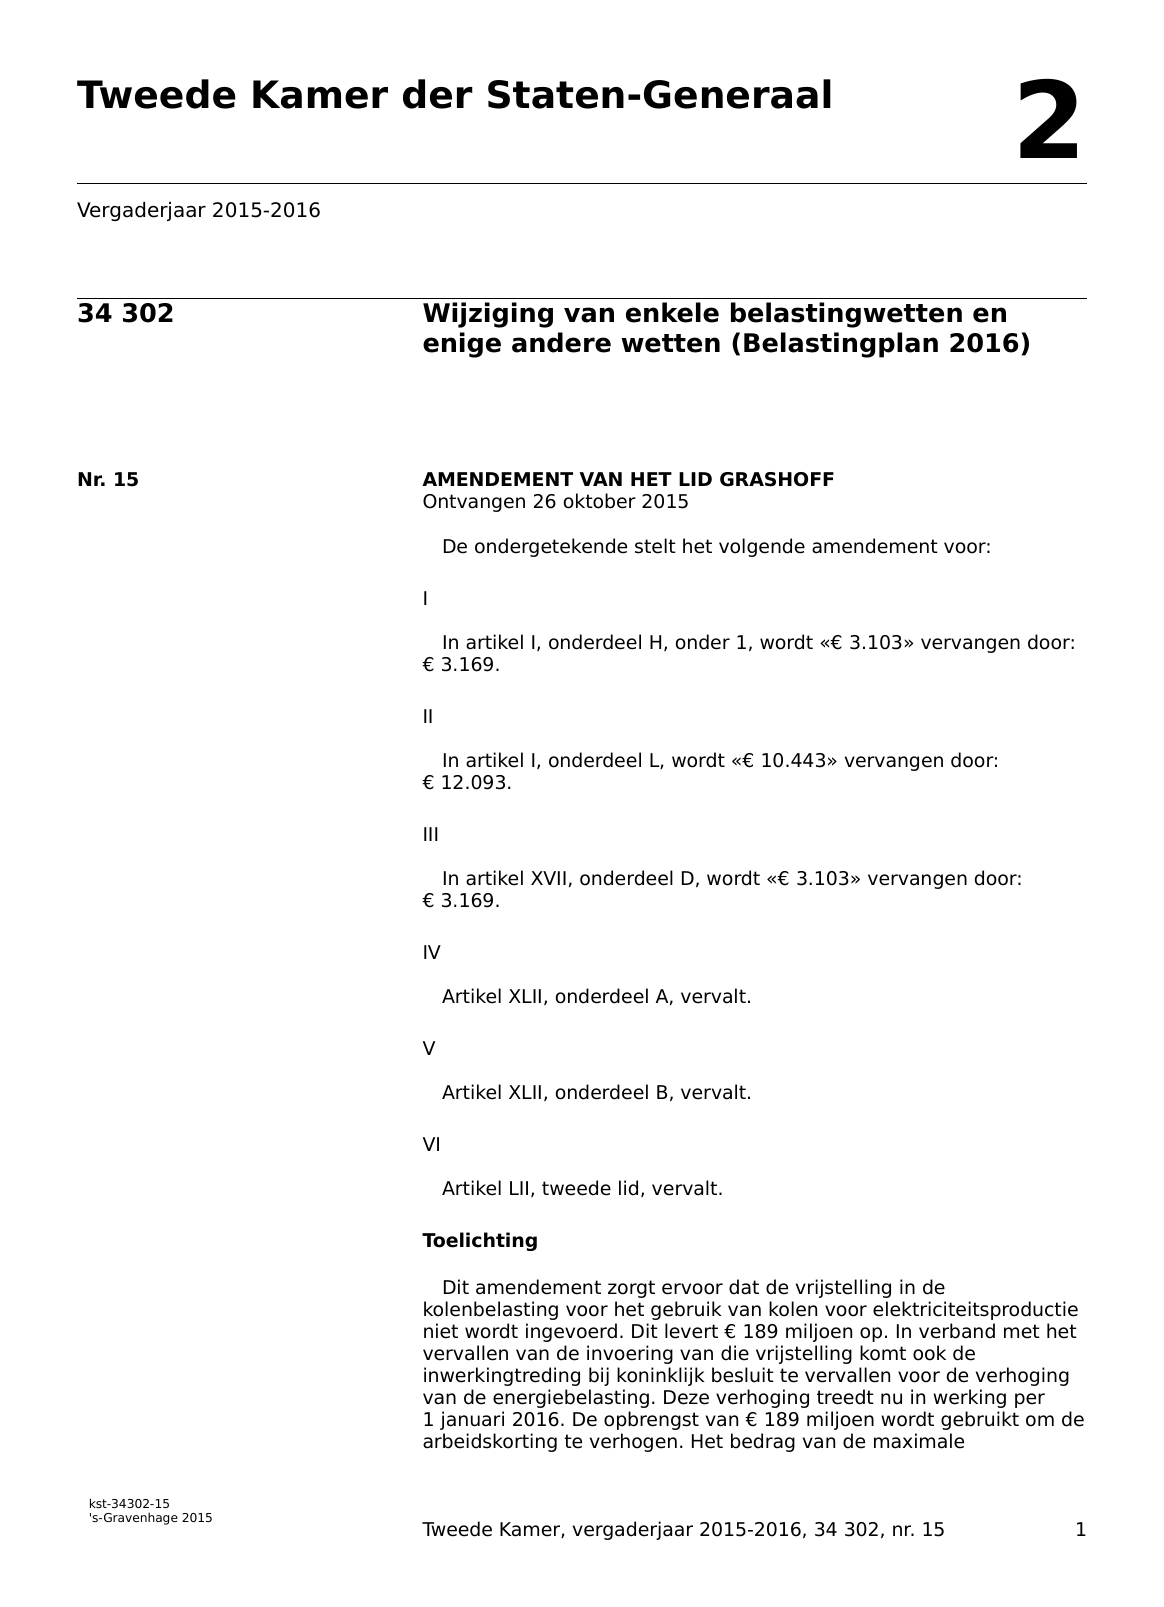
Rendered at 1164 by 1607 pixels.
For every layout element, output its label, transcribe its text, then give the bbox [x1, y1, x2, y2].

text In artikel I, onderdeel H, onder 1, wordt «€ 3.103» vervangen door: € 3.169. [422, 632, 1087, 676]
text Artikel LII, tweede lid, vervalt. [422, 1178, 1087, 1200]
text Ontvangen 26 oktober 2015 [422, 491, 1087, 513]
table_cell Vergaderjaar 2015-2016 [77, 184, 1087, 298]
text Artikel XLII, onderdeel A, vervalt. [422, 986, 1087, 1008]
subtitle IV [422, 942, 1087, 964]
text 's-Gravenhage 2015 [88, 1511, 323, 1525]
text kst-34302-15 [88, 1497, 323, 1511]
table_header Tweede Kamer der Staten-Generaal [77, 59, 886, 183]
subtitle Toelichting [422, 1230, 1087, 1252]
text In artikel I, onderdeel L, wordt «€ 10.443» vervangen door: € 12.093. [422, 750, 1087, 794]
subtitle VI [422, 1134, 1087, 1156]
subtitle I [422, 587, 1087, 609]
table_header 2 [886, 59, 1087, 183]
subtitle Nr. 15 AMENDEMENT VAN HET LID GRASHOFF [77, 469, 1087, 491]
text De ondergetekende stelt het volgende amendement voor: [422, 536, 1087, 557]
text Artikel XLII, onderdeel B, vervalt. [422, 1082, 1087, 1104]
subtitle V [422, 1038, 1087, 1060]
subtitle 34 302 Wijziging van enkele belastingwetten en enige andere wetten (Belastingplan 2016) [77, 299, 1087, 358]
subtitle III [422, 824, 1087, 846]
text Dit amendement zorgt ervoor dat de vrijstelling in de kolenbelasting voor het gebruik van kolen voor elektriciteitsproductie niet wordt ingevoerd. Dit levert € 189 miljoen op. In verband met het vervallen van de invoering van die vrijstelling komt ook de inwerkingtreding bij koninklijk besluit te vervallen voor de verhoging van de energiebelasting. Deze verhoging treedt nu in werking per 1 januari 2016. De opbrengst van € 189 miljoen wordt gebruikt om de arbeidskorting te verhogen. Het bedrag van de maximale [422, 1277, 1087, 1453]
subtitle II [422, 706, 1087, 728]
text In artikel XVII, onderdeel D, wordt «€ 3.103» vervangen door: € 3.169. [422, 868, 1087, 912]
